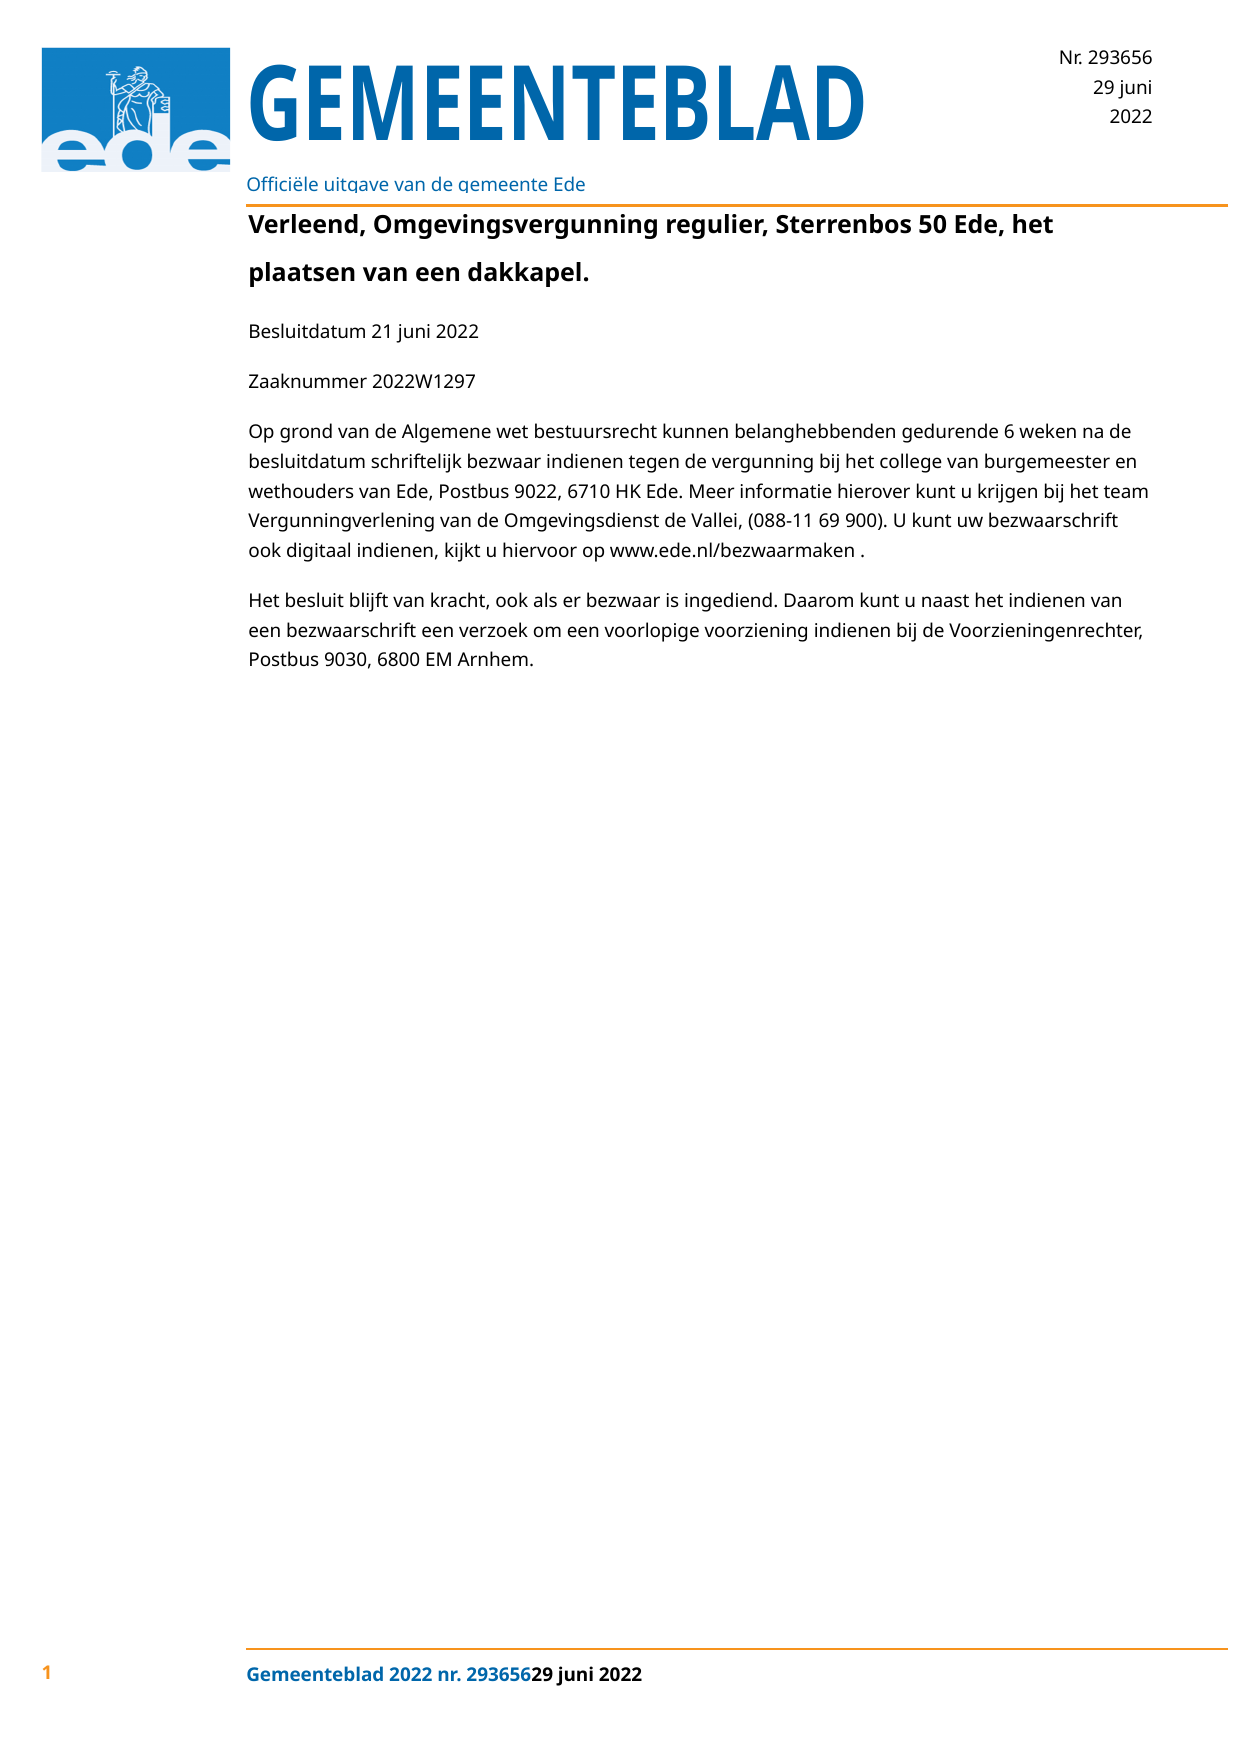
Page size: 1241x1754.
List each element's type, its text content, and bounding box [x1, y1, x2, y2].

text Besluitdatum 21 juni 2022 [248, 318, 1152, 344]
text Verleend, Omgevingsvergunning regulier, Sterrenbos 50 Ede, het plaatsen van een dakkapel. [248, 207, 1152, 288]
picture [41, 47, 231, 172]
text Het besluit blijft van kracht, ook als er bezwaar is ingediend. Daarom kunt u naast het indienen van een bezwaarschrift een verzoek om een voorlopige voorziening indienen bij de Voorzieningenrechter, Postbus 9030, 6800 EM Arnhem. [248, 587, 1152, 672]
text Op grond van de Algemene wet bestuursrecht kunnen belanghebbenden gedurende 6 weken na de besluitdatum schriftelijk bezwaar indienen tegen de vergunning bij het college van burgemeester en wethouders van Ede, Postbus 9022, 6710 HK Ede. Meer informatie hierover kunt u krijgen bij het team Vergunningverlening van de Omgevingsdienst de Vallei, (088-11 69 900). U kunt uw bezwaarschrift ook digitaal indienen, kijkt u hiervoor op www.ede.nl/bezwaarmaken . [248, 419, 1152, 563]
text Zaaknummer 2022W1297 [248, 368, 1152, 394]
